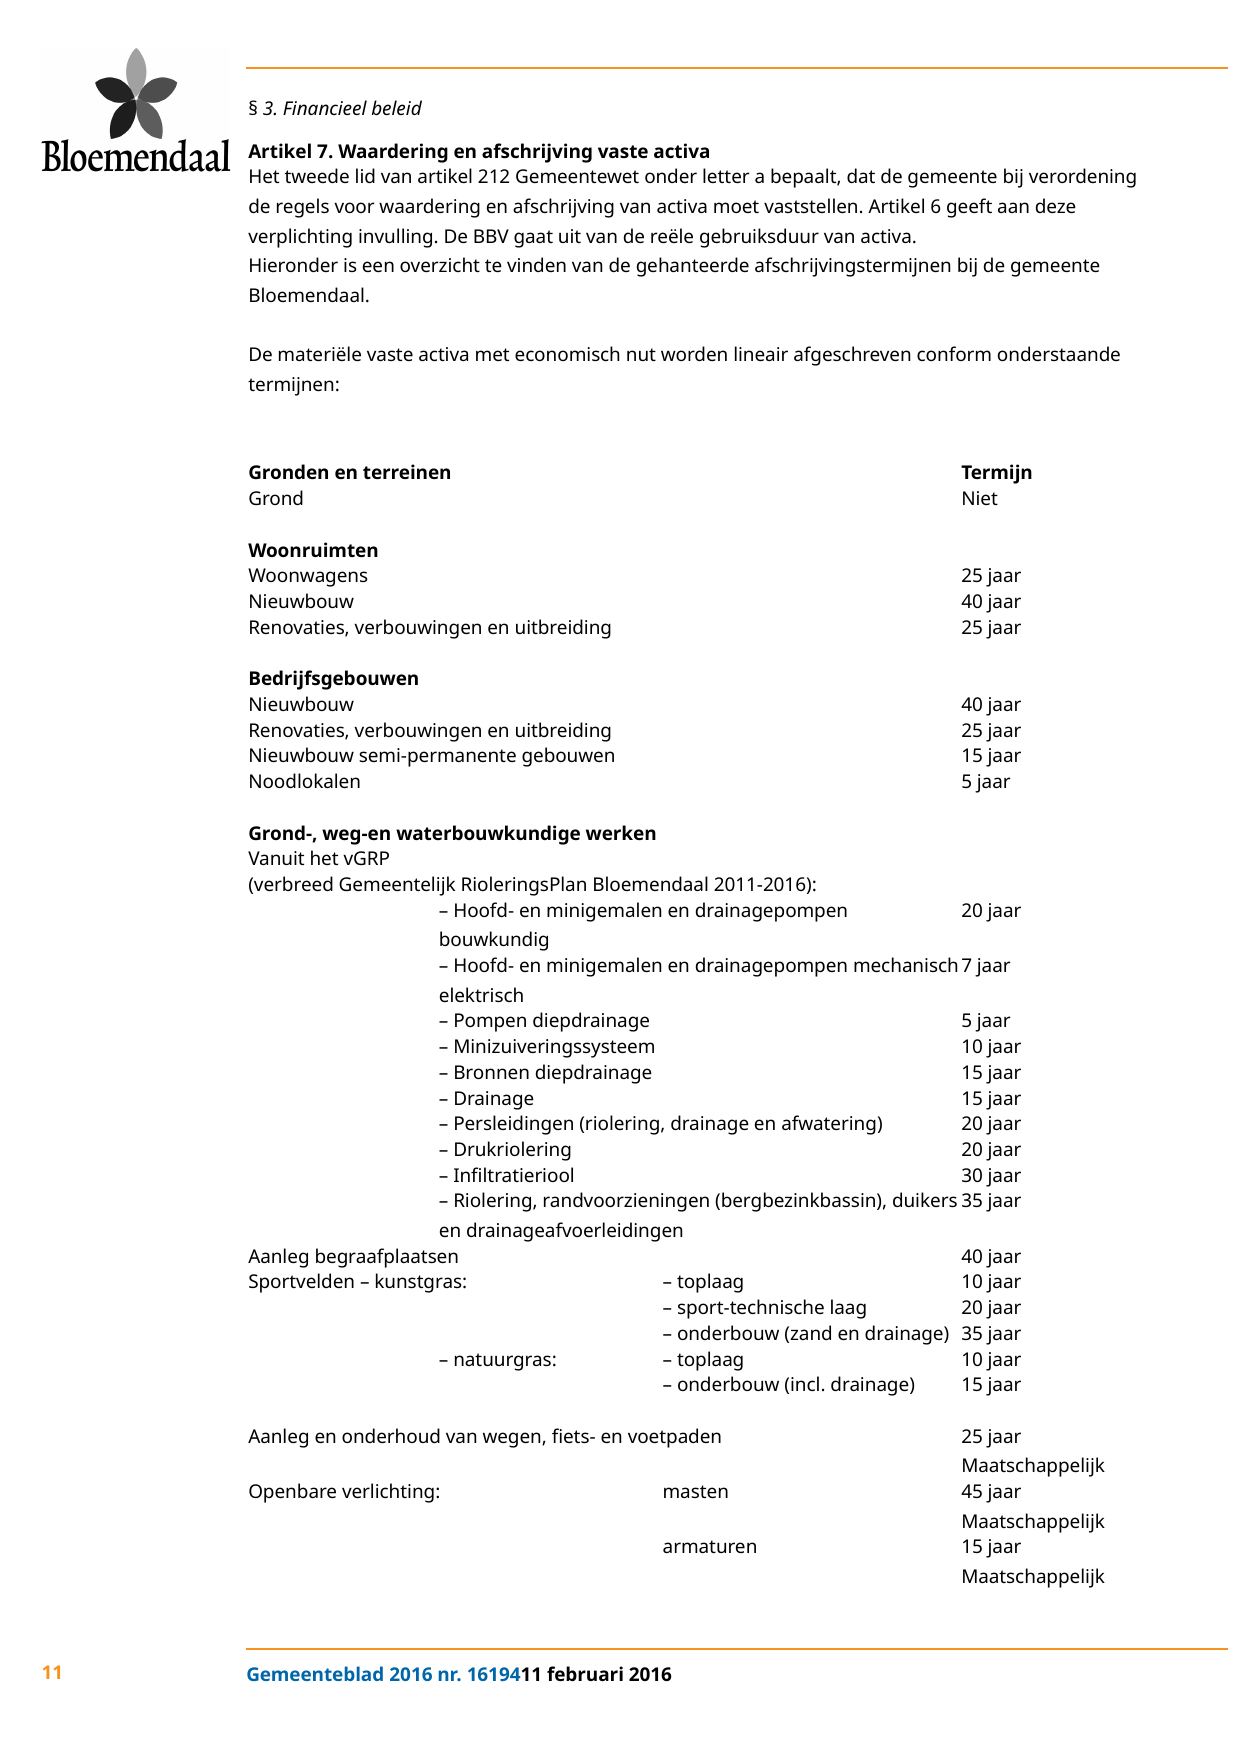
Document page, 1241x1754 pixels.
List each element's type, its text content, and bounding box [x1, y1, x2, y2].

table_cell [663, 1398, 961, 1423]
table_cell Aanleg begraafplaatsen [248, 1243, 961, 1269]
table_cell [663, 1162, 961, 1188]
table_cell [439, 511, 662, 537]
table_cell Aanleg en onderhoud van wegen, fiets- en voetpaden [248, 1423, 961, 1478]
table_cell [248, 794, 439, 820]
table_cell 40 jaar [961, 691, 1152, 717]
table_cell Renovaties, verbouwingen en uitbreiding [248, 614, 662, 640]
table_cell [248, 1136, 439, 1162]
table_cell 20 jaar [961, 897, 1152, 952]
table_cell [248, 1111, 439, 1136]
table_cell [248, 1188, 439, 1243]
table_cell 30 jaar [961, 1162, 1152, 1188]
table_cell [663, 743, 961, 768]
table_cell – Drukriolering [439, 1136, 662, 1162]
table_cell [248, 1033, 439, 1059]
table_cell [961, 537, 1152, 562]
table_cell – toplaag [663, 1346, 961, 1372]
table_cell – toplaag [663, 1269, 961, 1294]
table_cell Renovaties, verbouwingen en uitbreiding [248, 717, 662, 743]
table_cell Sportvelden – kunstgras: [248, 1269, 662, 1294]
table_cell [961, 665, 1152, 691]
table_cell [663, 717, 961, 743]
table_cell [439, 794, 662, 820]
table_cell [248, 511, 439, 537]
table_cell [439, 1398, 662, 1423]
table_cell [663, 846, 961, 871]
table_cell 7 jaar [961, 952, 1152, 1008]
table_cell – Minizuiveringssysteem [439, 1033, 662, 1059]
table_cell [439, 640, 662, 665]
table_cell 25 jaar [961, 563, 1152, 588]
table_cell [961, 871, 1152, 897]
table_cell – onderbouw (incl. drainage) [663, 1372, 961, 1397]
table_cell Woonruimten [248, 537, 961, 562]
table_cell – Bronnen diepdrainage [439, 1059, 662, 1085]
table_cell [439, 1372, 662, 1397]
table_cell (verbreed Gemeentelijk RioleringsPlan Bloemendaal 2011-2016): [248, 871, 961, 897]
table_cell 35 jaar [961, 1320, 1152, 1346]
table_cell [961, 511, 1152, 537]
table_cell [248, 1008, 439, 1033]
table_cell [663, 1008, 961, 1033]
table_cell Vanuit het vGRP [248, 846, 662, 871]
table_cell – Infiltratieriool [439, 1162, 662, 1188]
text § 3. Financieel beleid [248, 95, 1152, 121]
table_cell 10 jaar [961, 1346, 1152, 1372]
table_cell Nieuwbouw [248, 588, 961, 614]
table_cell 40 jaar [961, 588, 1152, 614]
table_cell [961, 640, 1152, 665]
table_cell 35 jaar [961, 1188, 1152, 1243]
table_cell Nieuwbouw [248, 691, 961, 717]
table_cell – natuurgras: [439, 1346, 662, 1372]
table_cell [248, 897, 439, 952]
table_cell [663, 1085, 961, 1111]
table_cell armaturen [663, 1534, 961, 1589]
table_cell [248, 1295, 439, 1320]
table_cell [439, 1295, 662, 1320]
table_cell Grond [248, 485, 439, 511]
table_cell Openbare verlichting: [248, 1479, 662, 1534]
table_cell – Hoofd- en minigemalen en drainagepompen bouwkundig [439, 897, 961, 952]
table_cell 40 jaar [961, 1243, 1152, 1269]
table_cell [248, 1372, 439, 1397]
table_cell – Riolering, randvoorzieningen (bergbezinkbassin), duikers en drainageafvoerleidingen [439, 1188, 961, 1243]
table_cell Noodlokalen [248, 768, 662, 794]
table_cell Woonwagens [248, 563, 961, 588]
table_cell – sport-technische laag [663, 1295, 961, 1320]
table_cell [248, 1534, 439, 1589]
table_cell 15 jaar Maatschappelijk [961, 1534, 1152, 1589]
table_cell 10 jaar [961, 1269, 1152, 1294]
table_cell [663, 640, 961, 665]
table_cell 25 jaar [961, 717, 1152, 743]
table_cell [248, 640, 439, 665]
table_cell [663, 614, 961, 640]
table_cell 20 jaar [961, 1111, 1152, 1136]
text Hieronder is een overzicht te vinden van de gehanteerde afschrijvingstermijnen bij de gemeente Bloemendaal. [248, 252, 1152, 308]
table_cell 15 jaar [961, 1085, 1152, 1111]
table_cell [439, 485, 662, 511]
table_cell [248, 952, 439, 1008]
table_cell 25 jaar [961, 614, 1152, 640]
text Artikel 7. Waardering en afschrijving vaste activa [248, 138, 1152, 164]
table_cell 25 jaar Maatschappelijk [961, 1423, 1152, 1478]
table_cell [961, 846, 1152, 871]
table_cell [663, 794, 961, 820]
text De materiële vaste activa met economisch nut worden lineair afgeschreven conform onderstaande termijnen: [248, 341, 1152, 396]
table_cell [248, 1320, 439, 1346]
table_cell [248, 1398, 439, 1423]
table_cell – Persleidingen (riolering, drainage en afwatering) [439, 1111, 961, 1136]
table_cell Bedrijfsgebouwen [248, 665, 961, 691]
table_cell 45 jaar Maatschappelijk [961, 1479, 1152, 1534]
table_cell 5 jaar [961, 768, 1152, 794]
table_cell [961, 794, 1152, 820]
table_cell [961, 820, 1152, 846]
table_cell Nieuwbouw semi-permanente gebouwen [248, 743, 662, 768]
table_cell [663, 485, 961, 511]
table_cell [439, 1534, 662, 1589]
table_cell [439, 1320, 662, 1346]
table_cell [663, 511, 961, 537]
table_cell – Pompen diepdrainage [439, 1008, 662, 1033]
table_cell [663, 1059, 961, 1085]
table_cell Niet [961, 485, 1152, 511]
table_cell – Hoofd- en minigemalen en drainagepompen mechanisch elektrisch [439, 952, 961, 1008]
table_cell 20 jaar [961, 1136, 1152, 1162]
table_cell Grond-, weg-en waterbouwkundige werken [248, 820, 961, 846]
table_cell [663, 1136, 961, 1162]
table_cell – Drainage [439, 1085, 662, 1111]
table_cell 5 jaar [961, 1008, 1152, 1033]
text Het tweede lid van artikel 212 Gemeentewet onder letter a bepaalt, dat de gemeente bij verordening de regels voor waardering en afschrijving van activa moet vaststellen. Artikel 6 geeft aan deze verplichting invulling. De BBV gaat uit van de reële gebruiksduur van activa. [248, 164, 1152, 248]
table_cell [248, 1346, 439, 1372]
table_cell 15 jaar [961, 1372, 1152, 1397]
table_cell [663, 1033, 961, 1059]
table_cell [248, 1085, 439, 1111]
table_cell [248, 1059, 439, 1085]
table_cell 15 jaar [961, 1059, 1152, 1085]
table_cell – onderbouw (zand en drainage) [663, 1320, 961, 1346]
table_cell [961, 1398, 1152, 1423]
table_header Termijn [961, 460, 1152, 485]
table_cell masten [663, 1479, 961, 1534]
table_header Gronden en terreinen [248, 460, 961, 485]
table_cell 20 jaar [961, 1295, 1152, 1320]
table_cell 15 jaar [961, 743, 1152, 768]
table_cell [248, 1162, 439, 1188]
table_cell [663, 768, 961, 794]
picture [41, 47, 231, 172]
table_cell 10 jaar [961, 1033, 1152, 1059]
